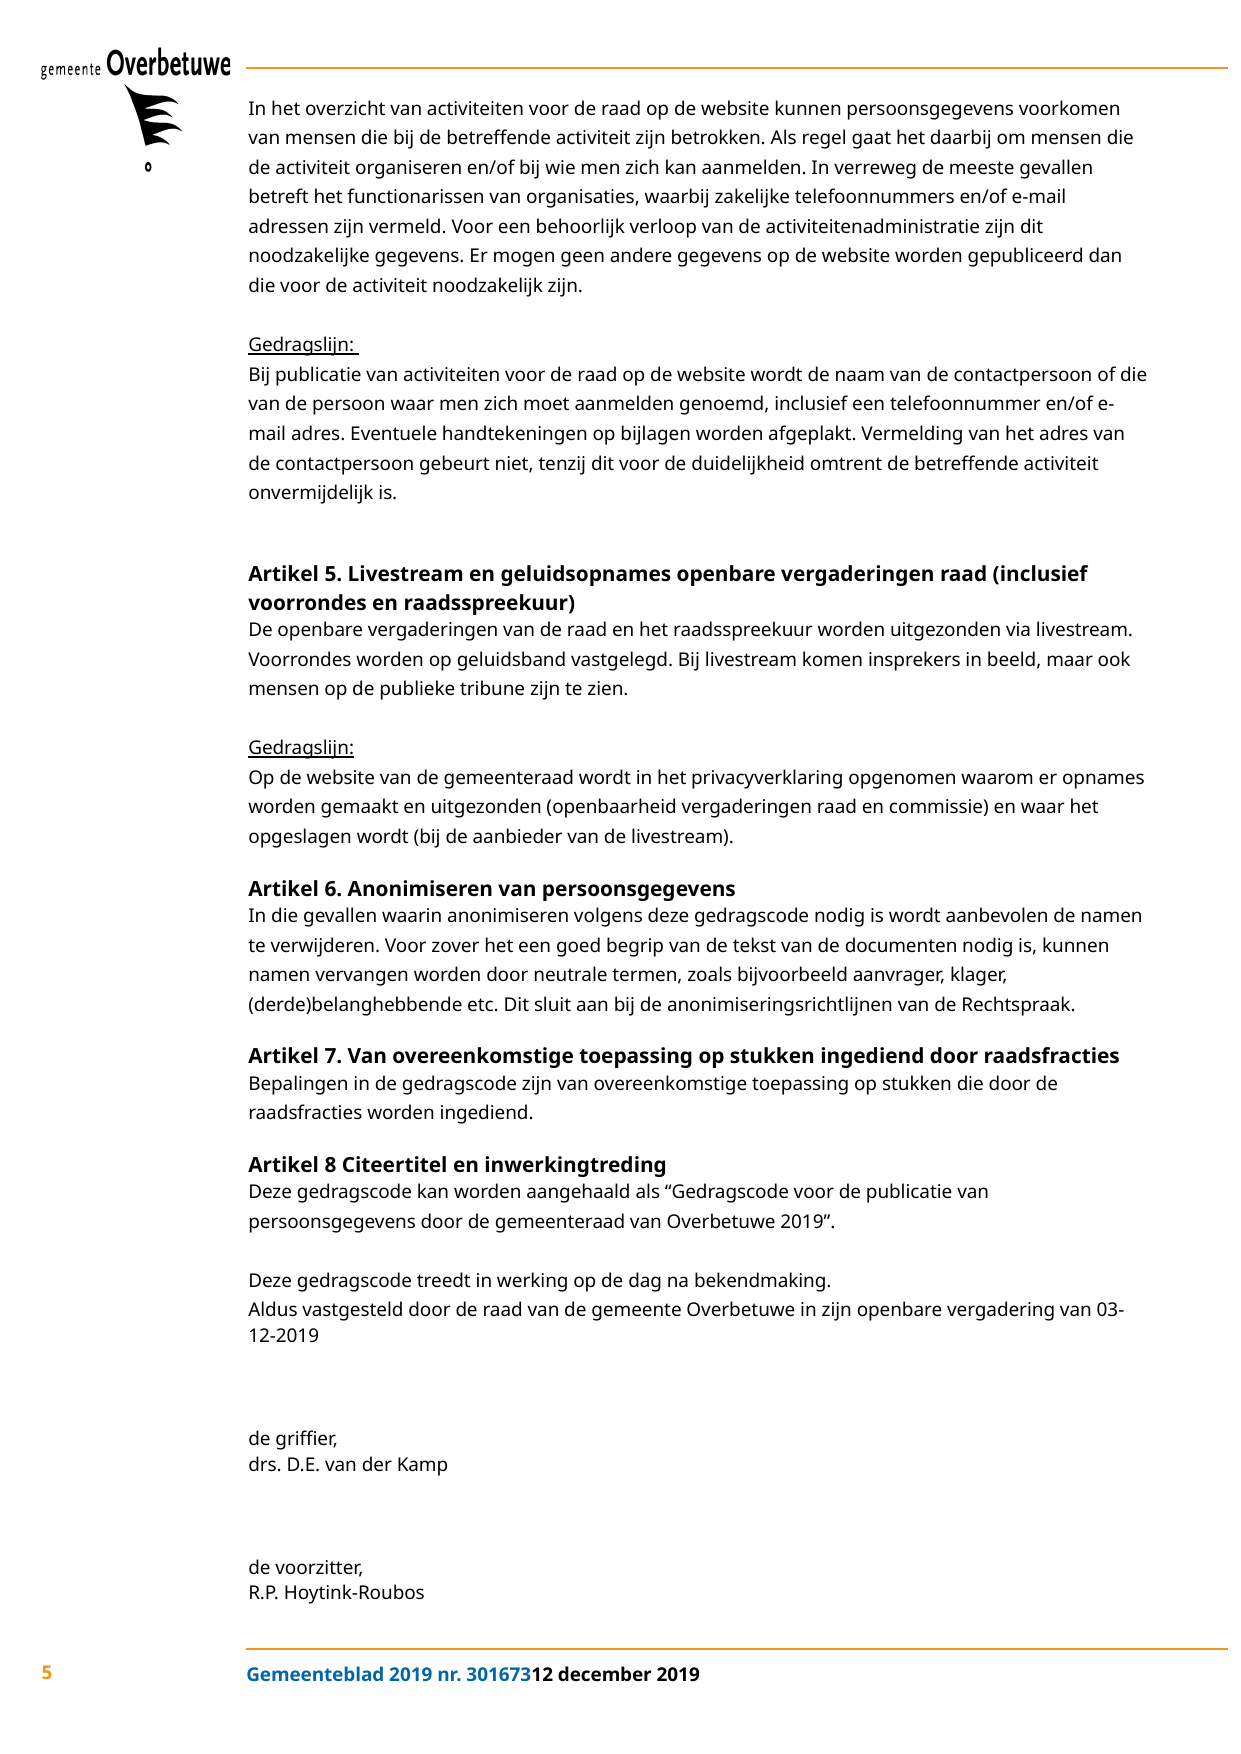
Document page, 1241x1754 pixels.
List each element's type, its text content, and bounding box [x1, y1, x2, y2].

text R.P. Hoytink-Roubos [248, 1579, 1152, 1605]
text Artikel 7. Van overeenkomstige toepassing op stukken ingediend door raadsfracties [248, 1041, 1152, 1070]
text Artikel 6. Anonimiseren van persoonsgegevens [248, 874, 1152, 902]
text Gedragslijn: [248, 734, 1152, 760]
text Bepalingen in de gedragscode zijn van overeenkomstige toepassing op stukken die door de raadsfracties worden ingediend. [248, 1070, 1152, 1125]
text Artikel 8 Citeertitel en inwerkingtreding [248, 1150, 1152, 1178]
text In het overzicht van activiteiten voor de raad op de website kunnen persoonsgegevens voorkomen van mensen die bij de betreffende activiteit zijn betrokken. Als regel gaat het daarbij om mensen die de activiteit organiseren en/of bij wie men zich kan aanmelden. In verreweg de meeste gevallen betreft het functionarissen van organisaties, waarbij zakelijke telefoonnummers en/of e-mail adressen zijn vermeld. Voor een behoorlijk verloop van de activiteitenadministratie zijn dit noodzakelijke gegevens. Er mogen geen andere gegevens op de website worden gepubliceerd dan die voor de activiteit noodzakelijk zijn. [248, 95, 1152, 298]
text Deze gedragscode kan worden aangehaald als “Gedragscode voor de publicatie van persoonsgegevens door de gemeenteraad van Overbetuwe 2019”. [248, 1178, 1152, 1233]
text Deze gedragscode treedt in werking op de dag na bekendmaking. [248, 1267, 1152, 1293]
text Aldus vastgesteld door de raad van de gemeente Overbetuwe in zijn openbare vergadering van 03-12-2019 [248, 1297, 1152, 1348]
text Artikel 5. Livestream en geluidsopnames openbare vergaderingen raad (inclusief voorrondes en raadsspreekuur) [248, 559, 1152, 616]
text Bij publicatie van activiteiten voor de raad op de website wordt de naam van de contactpersoon of die van de persoon waar men zich moet aanmelden genoemd, inclusief een telefoonnummer en/of e-mail adres. Eventuele handtekeningen op bijlagen worden afgeplakt. Vermelding van het adres van de contactpersoon gebeurt niet, tenzij dit voor de duidelijkheid omtrent de betreffende activiteit onvermijdelijk is. [248, 361, 1152, 505]
text Gedragslijn: [248, 331, 1152, 357]
text De openbare vergaderingen van de raad en het raadsspreekuur worden uitgezonden via livestream. Voorrondes worden op geluidsband vastgelegd. Bij livestream komen insprekers in beeld, maar ook mensen op de publieke tribune zijn te zien. [248, 616, 1152, 701]
text Op de website van de gemeenteraad wordt in het privacyverklaring opgenomen waarom er opnames worden gemaakt en uitgezonden (openbaarheid vergaderingen raad en commissie) en waar het opgeslagen wordt (bij de aanbieder van de livestream). [248, 764, 1152, 849]
picture [41, 47, 231, 172]
text de griffier, [248, 1425, 1152, 1451]
text drs. D.E. van der Kamp [248, 1451, 1152, 1477]
text In die gevallen waarin anonimiseren volgens deze gedragscode nodig is wordt aanbevolen de namen te verwijderen. Voor zover het een goed begrip van de tekst van de documenten nodig is, kunnen namen vervangen worden door neutrale termen, zoals bijvoorbeeld aanvrager, klager, (derde)belanghebbende etc. Dit sluit aan bij de anonimiseringsrichtlijnen van de Rechtspraak. [248, 902, 1152, 1017]
text de voorzitter, [248, 1554, 1152, 1579]
